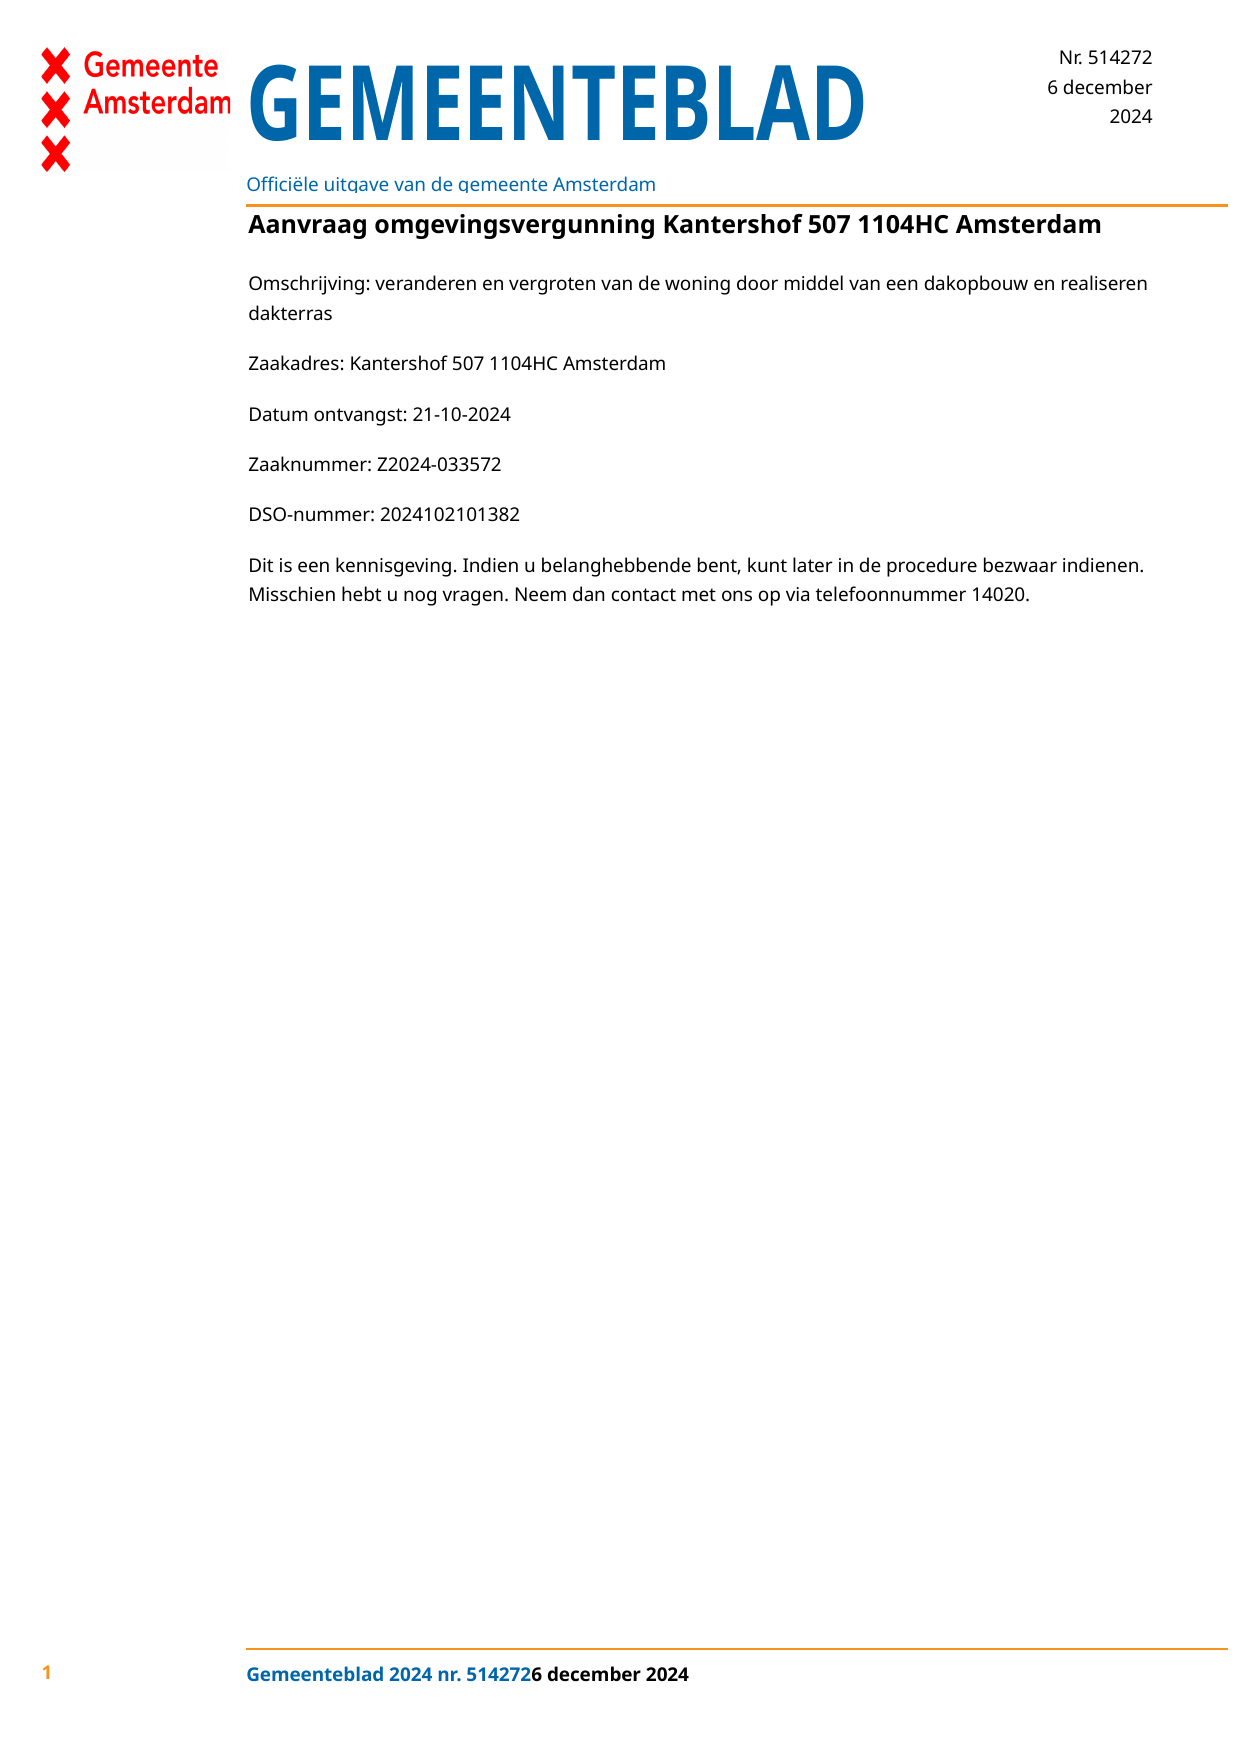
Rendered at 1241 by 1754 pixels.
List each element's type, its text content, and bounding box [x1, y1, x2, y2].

text Zaaknummer: Z2024-033572 [248, 451, 1152, 477]
text Omschrijving: veranderen en vergroten van de woning door middel van een dakopbouw en realiseren dakterras [248, 270, 1152, 326]
text Aanvraag omgevingsvergunning Kantershof 507 1104HC Amsterdam [248, 207, 1152, 241]
text Datum ontvangst: 21-10-2024 [248, 401, 1152, 426]
text Dit is een kennisgeving. Indien u belanghebbende bent, kunt later in de procedure bezwaar indienen. Misschien hebt u nog vragen. Neem dan contact met ons op via telefoonnummer 14020. [248, 552, 1152, 607]
picture [41, 47, 231, 172]
text DSO-nummer: 2024102101382 [248, 502, 1152, 527]
text Zaakadres: Kantershof 507 1104HC Amsterdam [248, 350, 1152, 376]
